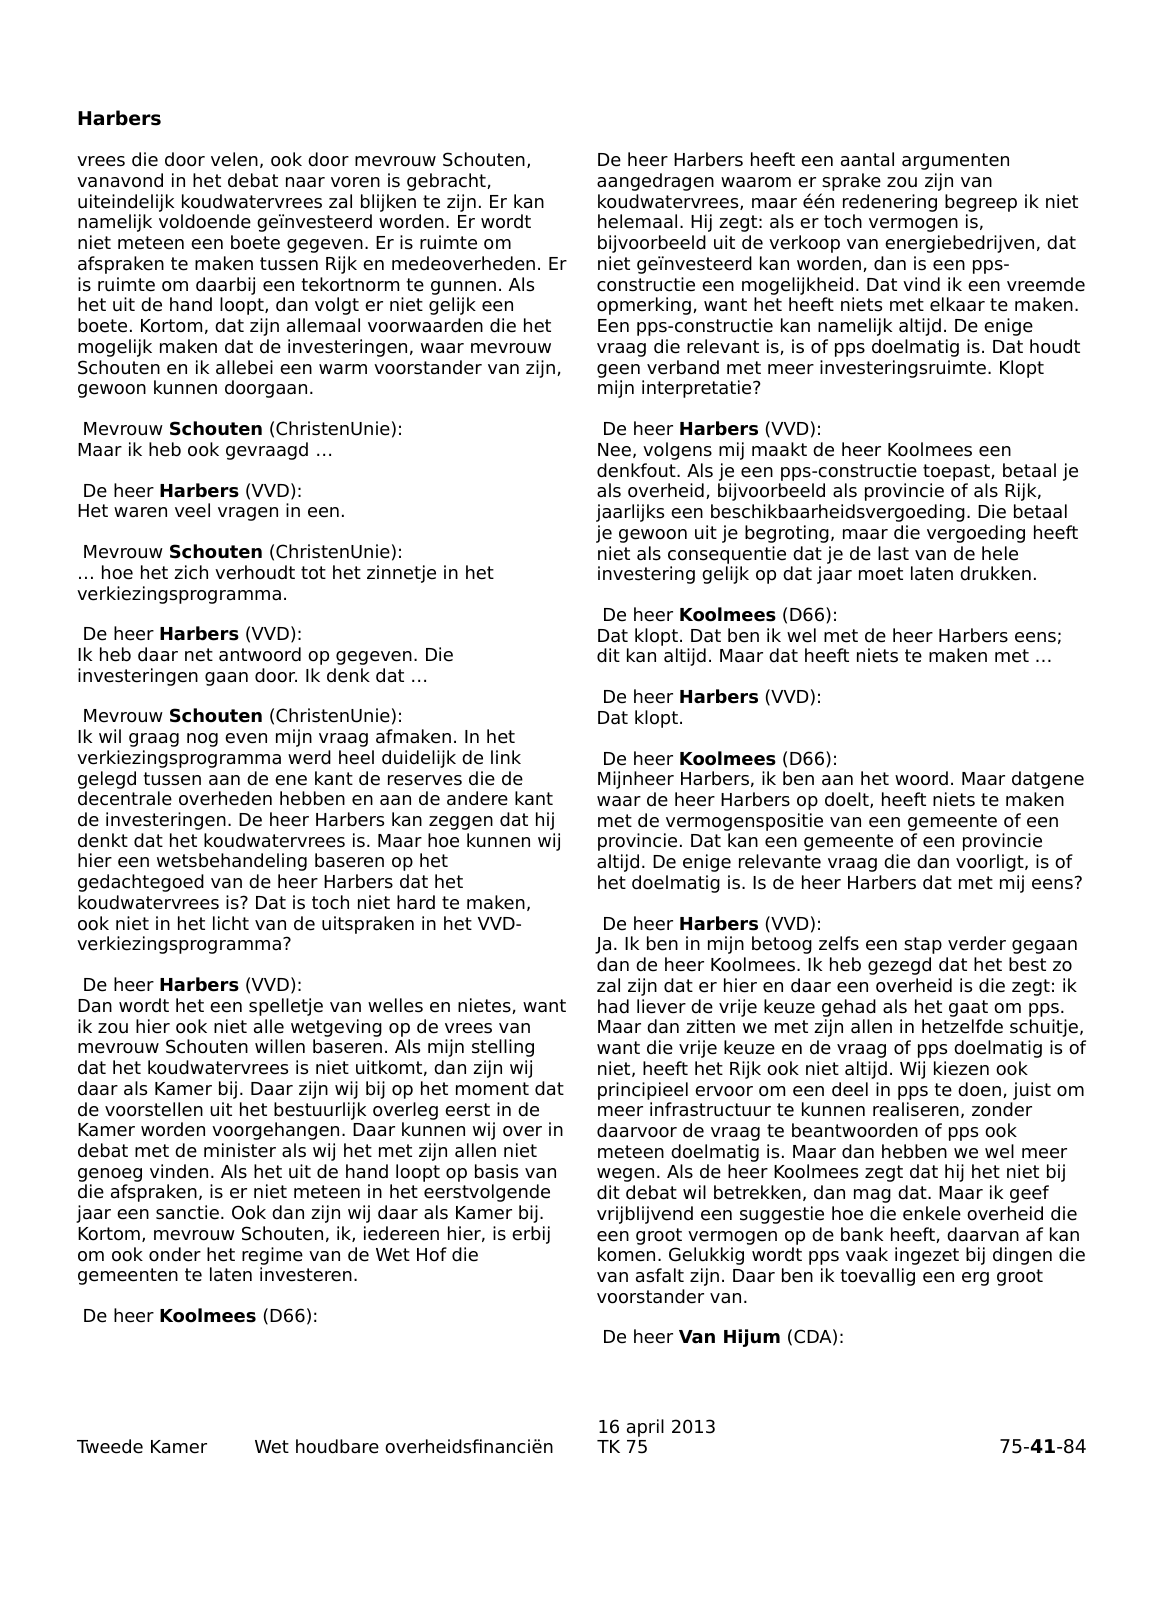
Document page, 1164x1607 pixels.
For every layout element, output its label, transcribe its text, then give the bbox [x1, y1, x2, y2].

text Ja. Ik ben in mijn betoog zelfs een stap verder gegaan dan de heer Koolmees. Ik heb gezegd dat het best zo zal zijn dat er hier en daar een overheid is die zegt: ik had liever de vrije keuze gehad als het gaat om pps. Maar dan zitten we met zijn allen in hetzelfde schuitje, want die vrije keuze en de vraag of pps doelmatig is of niet, heeft het Rijk ook niet altijd. Wij kiezen ook principieel ervoor om een deel in pps te doen, juist om meer infrastructuur te kunnen realiseren, zonder daarvoor de vraag te beantwoorden of pps ook meteen doelmatig is. Maar dan hebben we wel meer wegen. Als de heer Koolmees zegt dat hij het niet bij dit debat wil betrekken, dan mag dat. Maar ik geef vrijblijvend een suggestie hoe die enkele overheid die een groot vermogen op de bank heeft, daarvan af kan komen. Gelukkig wordt pps vaak ingezet bij dingen die van asfalt zijn. Daar ben ik toevallig een erg groot voorstander van. [596, 934, 1087, 1307]
text De heer Koolmees (D66): [596, 605, 1087, 626]
text Mijnheer Harbers, ik ben aan het woord. Maar datgene waar de heer Harbers op doelt, heeft niets te maken met de vermogenspositie van een gemeente of een provincie. Dat kan een gemeente of een provincie altijd. De enige relevante vraag die dan voorligt, is of het doelmatig is. Is de heer Harbers dat met mij eens? [596, 769, 1087, 893]
text … hoe het zich verhoudt tot het zinnetje in het verkiezingsprogramma. [77, 563, 567, 604]
text Nee, volgens mij maakt de heer Koolmees een denkfout. Als je een pps-constructie toepast, betaal je als overheid, bijvoorbeeld als provincie of als Rijk, jaarlijks een beschikbaarheidsvergoeding. Die betaal je gewoon uit je begroting, maar die vergoeding heeft niet als consequentie dat je de last van de hele investering gelijk op dat jaar moet laten drukken. [596, 440, 1087, 585]
text Mevrouw Schouten (ChristenUnie): [77, 419, 567, 440]
text De heer Harbers (VVD): [596, 419, 1087, 440]
text De heer Harbers (VVD): [77, 480, 567, 501]
text vrees die door velen, ook door mevrouw Schouten, vanavond in het debat naar voren is gebracht, uiteindelijk koudwatervrees zal blijken te zijn. Er kan namelijk voldoende geïnvesteerd worden. Er wordt niet meteen een boete gegeven. Er is ruimte om afspraken te maken tussen Rijk en medeoverheden. Er is ruimte om daarbij een tekortnorm te gunnen. Als het uit de hand loopt, dan volgt er niet gelijk een boete. Kortom, dat zijn allemaal voorwaarden die het mogelijk maken dat de investeringen, waar mevrouw Schouten en ik allebei een warm voorstander van zijn, gewoon kunnen doorgaan. [77, 150, 567, 399]
text De heer Harbers (VVD): [596, 913, 1087, 934]
text De heer Harbers (VVD): [77, 975, 567, 996]
text Ik heb daar net antwoord op gegeven. Die investeringen gaan door. Ik denk dat … [77, 645, 567, 686]
text De heer Harbers heeft een aantal argumenten aangedragen waarom er sprake zou zijn van koudwatervrees, maar één redenering begreep ik niet helemaal. Hij zegt: als er toch vermogen is, bijvoorbeeld uit de verkoop van energiebedrijven, dat niet geïnvesteerd kan worden, dan is een pps-constructie een mogelijkheid. Dat vind ik een vreemde opmerking, want het heeft niets met elkaar te maken. Een pps-constructie kan namelijk altijd. De enige vraag die relevant is, is of pps doelmatig is. Dat houdt geen verband met meer investeringsruimte. Klopt mijn interpretatie? [596, 150, 1087, 399]
text Dat klopt. [596, 708, 1087, 728]
text Dat klopt. Dat ben ik wel met de heer Harbers eens; dit kan altijd. Maar dat heeft niets te maken met … [596, 626, 1087, 667]
text De heer Harbers (VVD): [77, 624, 567, 645]
text Het waren veel vragen in een. [77, 501, 567, 522]
text Mevrouw Schouten (ChristenUnie): [77, 542, 567, 563]
text Maar ik heb ook gevraagd … [77, 440, 567, 460]
text De heer Harbers (VVD): [596, 687, 1087, 708]
text De heer Koolmees (D66): [596, 748, 1087, 769]
text De heer Koolmees (D66): [77, 1306, 567, 1327]
text De heer Van Hijum (CDA): [596, 1327, 1087, 1348]
text Dan wordt het een spelletje van welles en nietes, want ik zou hier ook niet alle wetgeving op de vrees van mevrouw Schouten willen baseren. Als mijn stelling dat het koudwatervrees is niet uitkomt, dan zijn wij daar als Kamer bij. Daar zijn wij bij op het moment dat de voorstellen uit het bestuurlijk overleg eerst in de Kamer worden voorgehangen. Daar kunnen wij over in debat met de minister als wij het met zijn allen niet genoeg vinden. Als het uit de hand loopt op basis van die afspraken, is er niet meteen in het eerstvolgende jaar een sanctie. Ook dan zijn wij daar als Kamer bij. Kortom, mevrouw Schouten, ik, iedereen hier, is erbij om ook onder het regime van de Wet Hof die gemeenten te laten investeren. [77, 996, 567, 1286]
text Mevrouw Schouten (ChristenUnie): [77, 706, 567, 727]
text Ik wil graag nog even mijn vraag afmaken. In het verkiezingsprogramma werd heel duidelijk de link gelegd tussen aan de ene kant de reserves die de decentrale overheden hebben en aan de andere kant de investeringen. De heer Harbers kan zeggen dat hij denkt dat het koudwatervrees is. Maar hoe kunnen wij hier een wetsbehandeling baseren op het gedachtegoed van de heer Harbers dat het koudwatervrees is? Dat is toch niet hard te maken, ook niet in het licht van de uitspraken in het VVD-verkiezingsprogramma? [77, 727, 567, 955]
